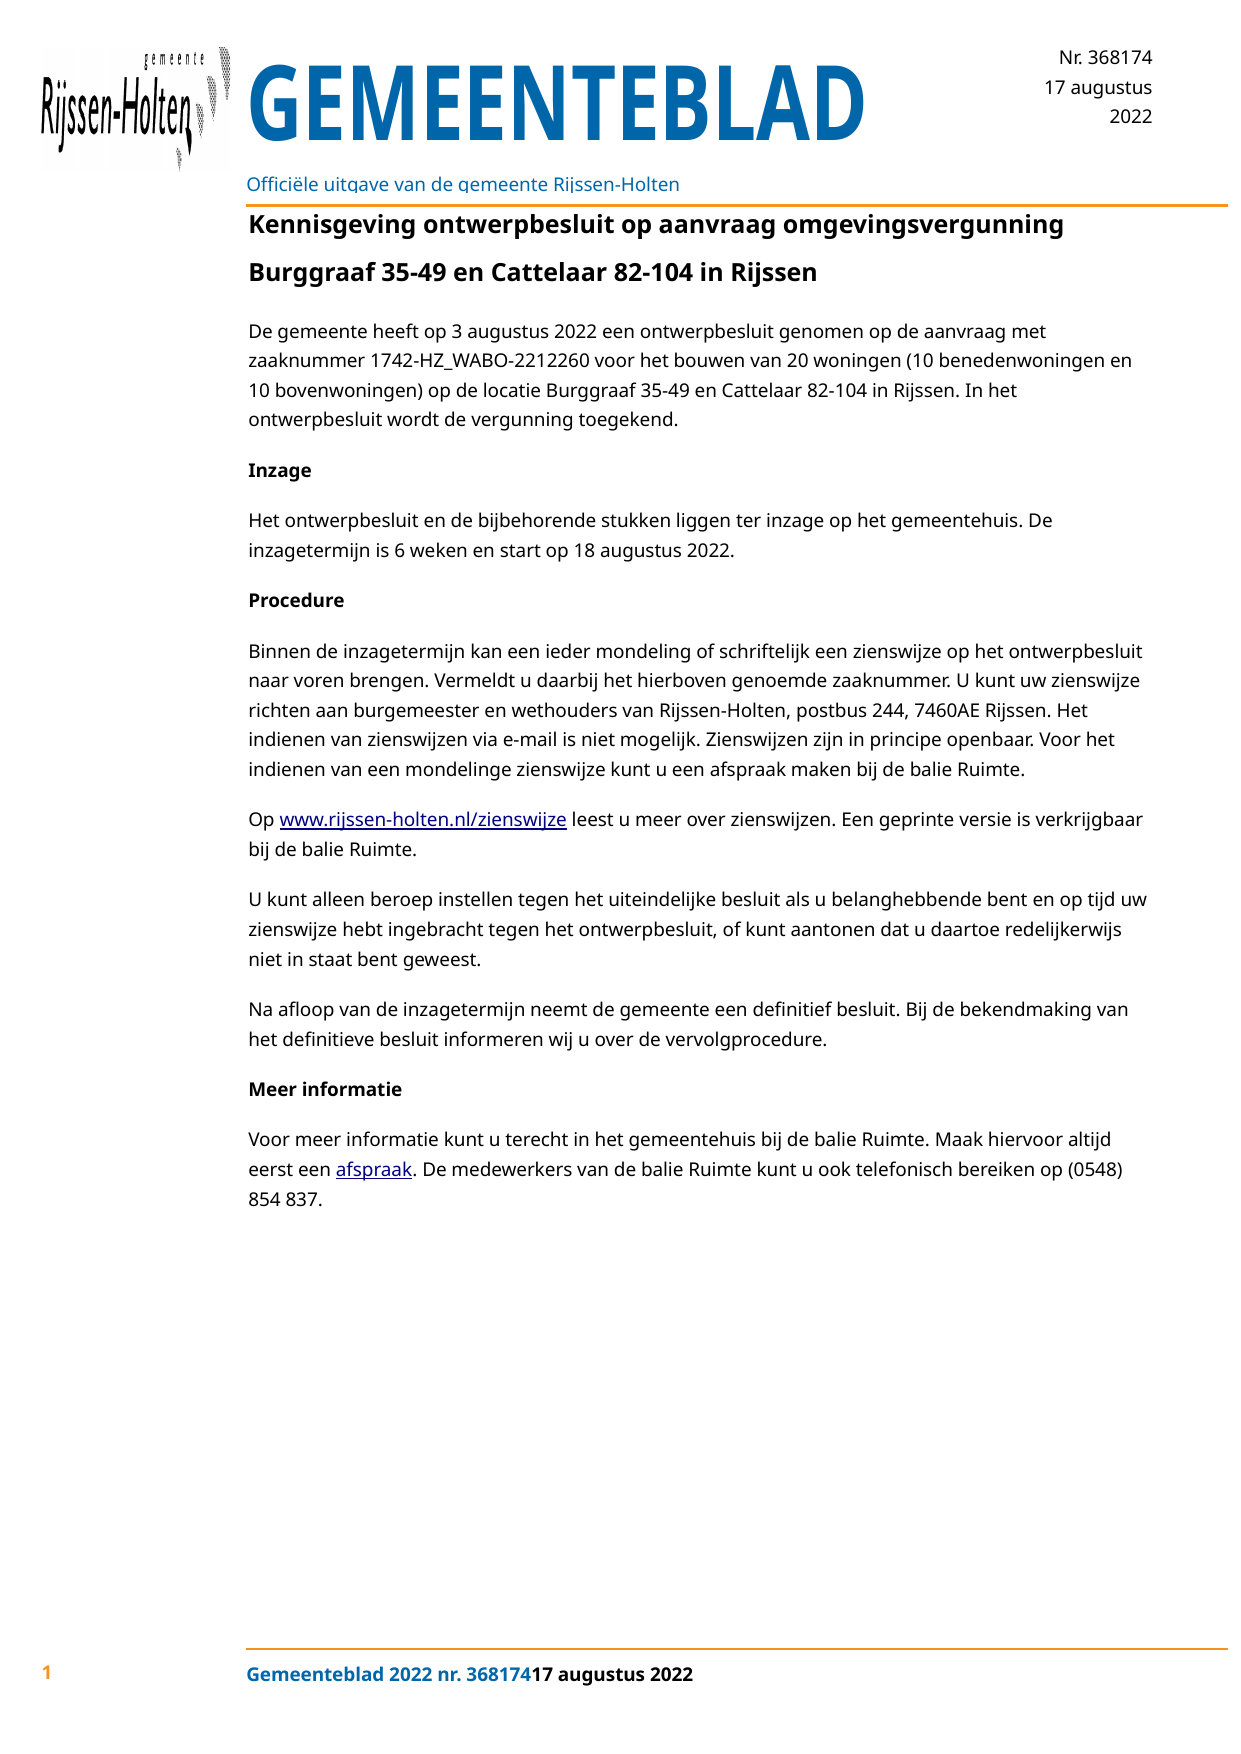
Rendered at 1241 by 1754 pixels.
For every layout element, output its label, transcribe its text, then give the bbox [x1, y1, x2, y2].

text Voor meer informatie kunt u terecht in het gemeentehuis bij de balie Ruimte. Maak hiervoor altijd eerst een afspraak. De medewerkers van de balie Ruimte kunt u ook telefonisch bereiken op (0548) 854 837. [248, 1127, 1152, 1212]
text Meer informatie [248, 1076, 1152, 1102]
text Procedure [248, 587, 1152, 613]
text Het ontwerpbesluit en de bijbehorende stukken liggen ter inzage op het gemeentehuis. De inzagetermijn is 6 weken en start op 18 augustus 2022. [248, 507, 1152, 563]
text Binnen de inzagetermijn kan een ieder mondeling of schriftelijk een zienswijze op het ontwerpbesluit naar voren brengen. Vermeldt u daarbij het hierboven genoemde zaaknummer. U kunt uw zienswijze richten aan burgemeester en wethouders van Rijssen-Holten, postbus 244, 7460AE Rijssen. Het indienen van zienswijzen via e-mail is niet mogelijk. Zienswijzen zijn in principe openbaar. Voor het indienen van een mondelinge zienswijze kunt u een afspraak maken bij de balie Ruimte. [248, 638, 1152, 782]
text Op www.rijssen-holten.nl/zienswijze leest u meer over zienswijzen. Een geprinte versie is verkrijgbaar bij de balie Ruimte. [248, 807, 1152, 862]
text De gemeente heeft op 3 augustus 2022 een ontwerpbesluit genomen op de aanvraag met zaaknummer 1742-HZ_WABO-2212260 voor het bouwen van 20 woningen (10 benedenwoningen en 10 bovenwoningen) op de locatie Burggraaf 35-49 en Cattelaar 82-104 in Rijssen. In het ontwerpbesluit wordt de vergunning toegekend. [248, 318, 1152, 432]
text Na afloop van de inzagetermijn neemt de gemeente een definitief besluit. Bij de bekendmaking van het definitieve besluit informeren wij u over de vervolgprocedure. [248, 996, 1152, 1052]
picture [41, 47, 231, 172]
text U kunt alleen beroep instellen tegen het uiteindelijke besluit als u belanghebbende bent en op tijd uw zienswijze hebt ingebracht tegen het ontwerpbesluit, of kunt aantonen dat u daartoe redelijkerwijs niet in staat bent geweest. [248, 887, 1152, 972]
text Inzage [248, 457, 1152, 483]
text Kennisgeving ontwerpbesluit op aanvraag omgevingsvergunning Burggraaf 35-49 en Cattelaar 82-104 in Rijssen [248, 207, 1152, 288]
